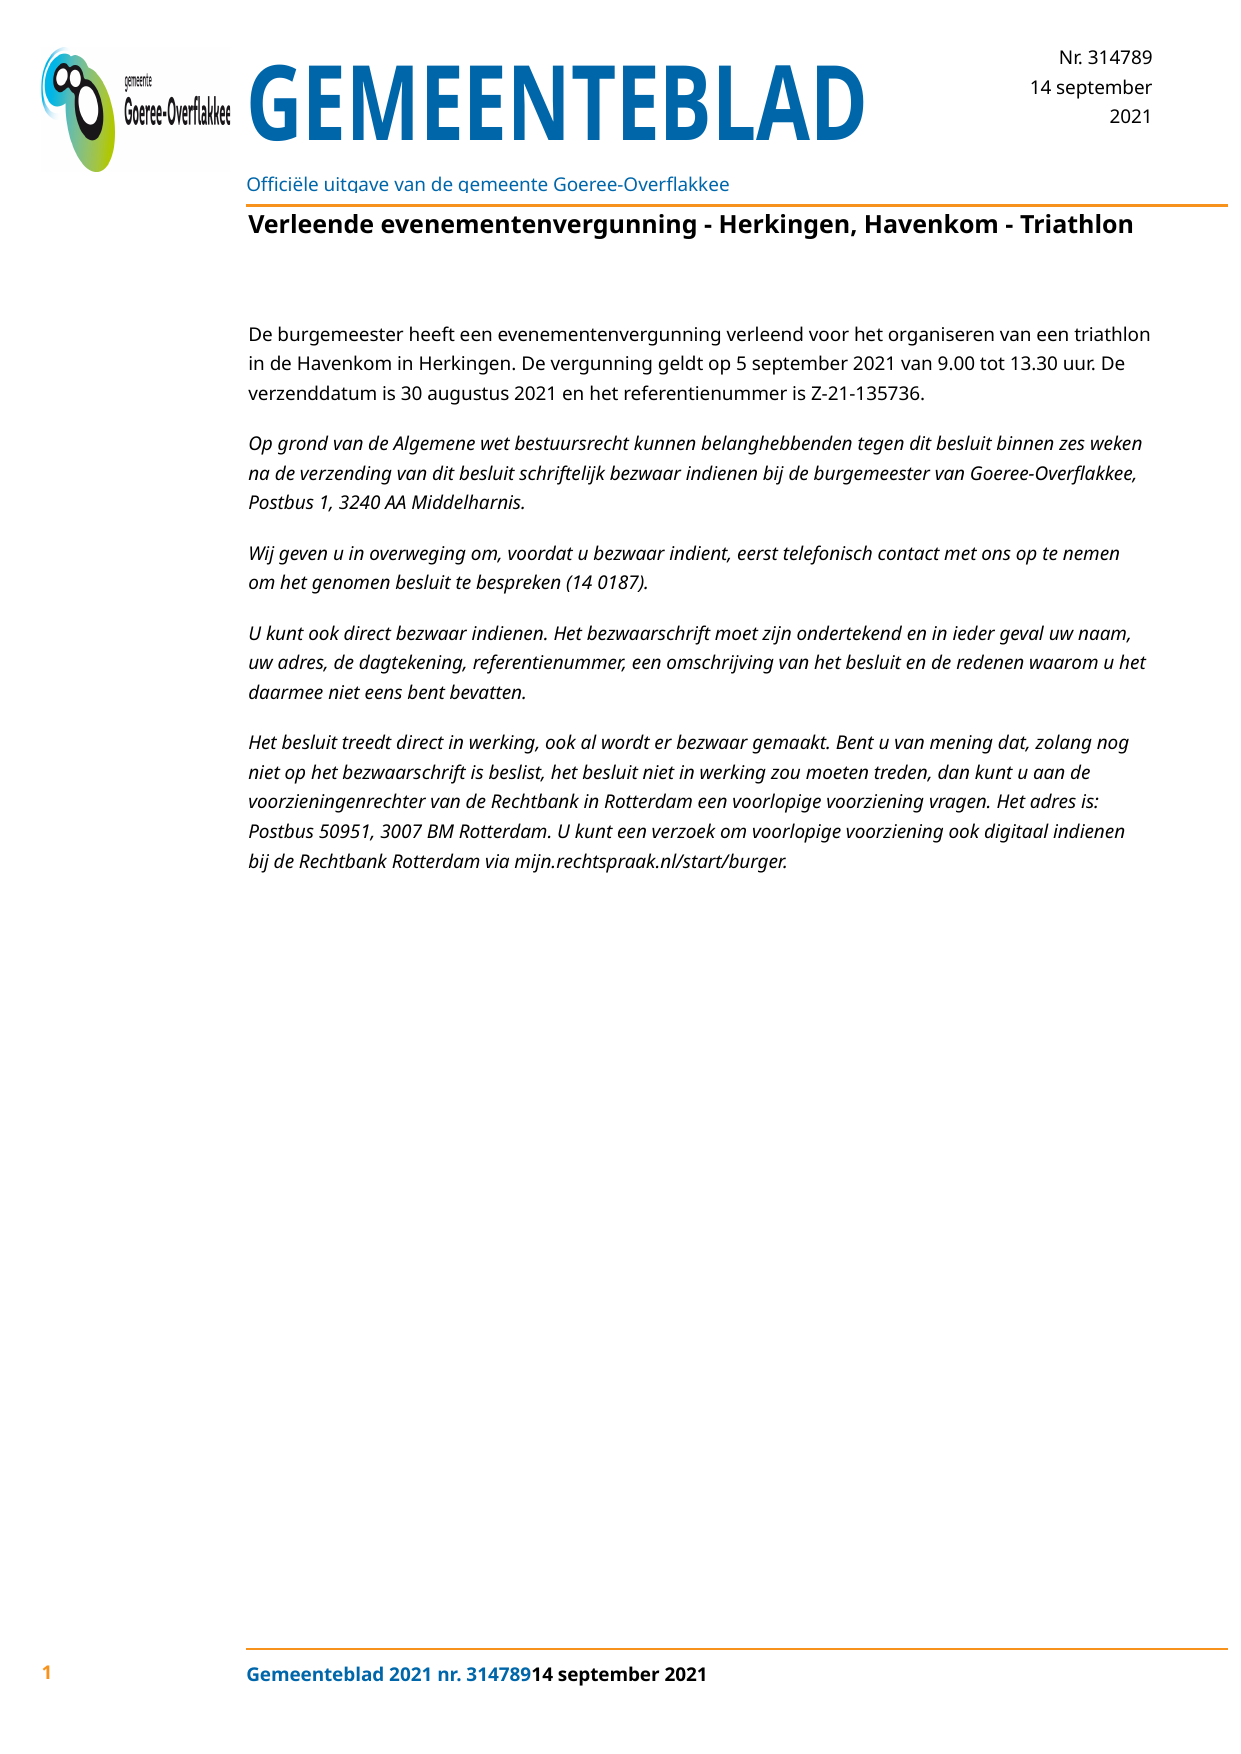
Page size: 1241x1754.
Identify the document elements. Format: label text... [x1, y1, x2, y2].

text Het besluit treedt direct in werking, ook al wordt er bezwaar gemaakt. Bent u van mening dat, zolang nog niet op het bezwaarschrift is beslist, het besluit niet in werking zou moeten treden, dan kunt u aan de voorzieningenrechter van de Rechtbank in Rotterdam een voorlopige voorziening vragen. Het adres is: Postbus 50951, 3007 BM Rotterdam. U kunt een verzoek om voorlopige voorziening ook digitaal indienen bij de Rechtbank Rotterdam via mijn.rechtspraak.nl/start/burger. [248, 729, 1152, 873]
text U kunt ook direct bezwaar indienen. Het bezwaarschrift moet zijn ondertekend en in ieder geval uw naam, uw adres, de dagtekening, referentienummer, een omschrijving van het besluit en de redenen waarom u het daarmee niet eens bent bevatten. [248, 620, 1152, 705]
text Verleende evenementenvergunning - Herkingen, Havenkom - Triathlon [248, 207, 1152, 241]
text Wij geven u in overweging om, voordat u bezwaar indient, eerst telefonisch contact met ons op te nemen om het genomen besluit te bespreken (14 0187). [248, 540, 1152, 595]
text Op grond van de Algemene wet bestuursrecht kunnen belanghebbenden tegen dit besluit binnen zes weken na de verzending van dit besluit schriftelijk bezwaar indienen bij de burgemeester van Goeree-Overflakkee, Postbus 1, 3240 AA Middelharnis. [248, 430, 1152, 515]
picture [41, 47, 231, 172]
text De burgemeester heeft een evenementenvergunning verleend voor het organiseren van een triathlon in de Havenkom in Herkingen. De vergunning geldt op 5 september 2021 van 9.00 tot 13.30 uur. De verzenddatum is 30 augustus 2021 en het referentienummer is Z-21-135736. [248, 321, 1152, 406]
